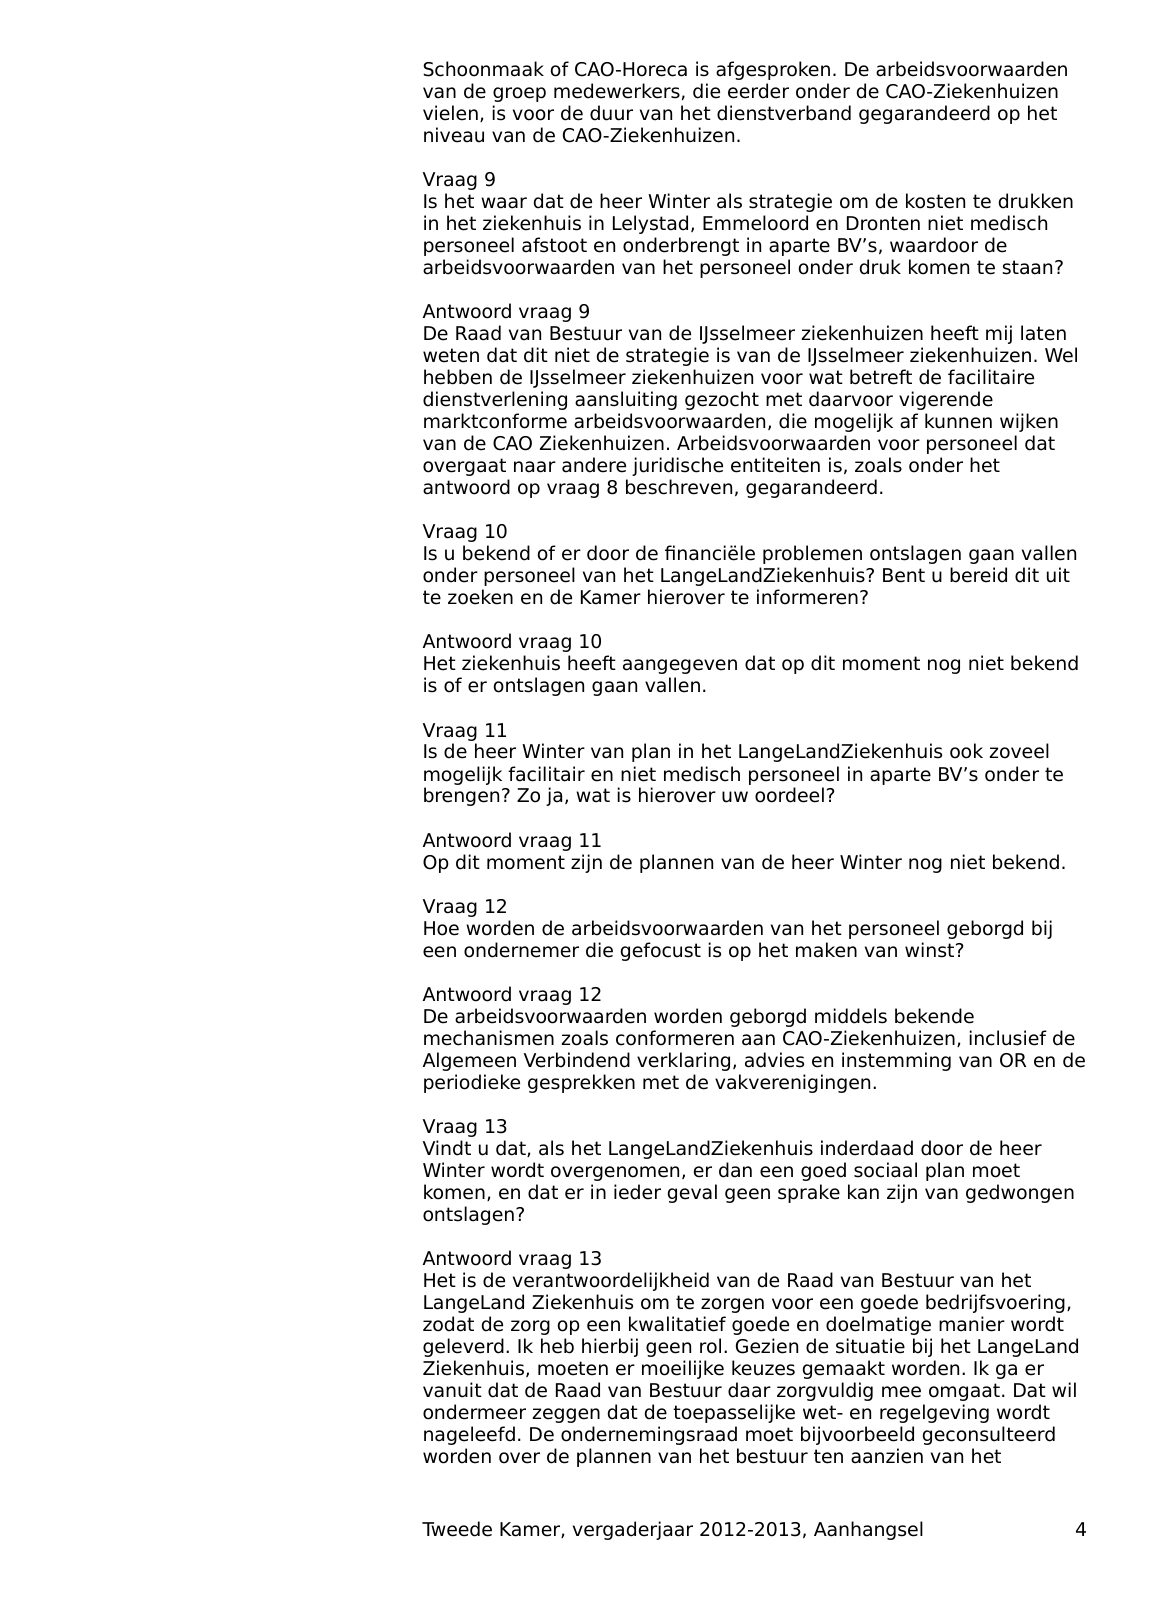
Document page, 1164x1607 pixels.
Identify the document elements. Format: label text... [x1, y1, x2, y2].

text De arbeidsvoorwaarden worden geborgd middels bekende mechanismen zoals conformeren aan CAO-Ziekenhuizen, inclusief de Algemeen Verbindend verklaring, advies en instemming van OR en de periodieke gesprekken met de vakverenigingen. [422, 1006, 1087, 1094]
text Antwoord vraag 13 [422, 1248, 1087, 1270]
text Vindt u dat, als het LangeLandZiekenhuis inderdaad door de heer Winter wordt overgenomen, er dan een goed sociaal plan moet komen, en dat er in ieder geval geen sprake kan zijn van gedwongen ontslagen? [422, 1138, 1087, 1226]
text Is u bekend of er door de financiële problemen ontslagen gaan vallen onder personeel van het LangeLandZiekenhuis? Bent u bereid dit uit te zoeken en de Kamer hierover te informeren? [422, 543, 1087, 609]
text Is de heer Winter van plan in het LangeLandZiekenhuis ook zoveel mogelijk facilitair en niet medisch personeel in aparte BV’s onder te brengen? Zo ja, wat is hierover uw oordeel? [422, 741, 1087, 807]
text Vraag 12 [422, 896, 1087, 918]
text Vraag 11 [422, 719, 1087, 741]
text Het is de verantwoordelijkheid van de Raad van Bestuur van het LangeLand Ziekenhuis om te zorgen voor een goede bedrijfsvoering, zodat de zorg op een kwalitatief goede en doelmatige manier wordt geleverd. Ik heb hierbij geen rol. Gezien de situatie bij het LangeLand Ziekenhuis, moeten er moeilijke keuzes gemaakt worden. Ik ga er vanuit dat de Raad van Bestuur daar zorgvuldig mee omgaat. Dat wil ondermeer zeggen dat de toepasselijke wet- en regelgeving wordt nageleefd. De ondernemingsraad moet bijvoorbeeld geconsulteerd worden over de plannen van het bestuur ten aanzien van het [422, 1270, 1087, 1468]
text Vraag 13 [422, 1116, 1087, 1138]
text Antwoord vraag 9 [422, 301, 1087, 323]
text Antwoord vraag 10 [422, 631, 1087, 653]
text De Raad van Bestuur van de IJsselmeer ziekenhuizen heeft mij laten weten dat dit niet de strategie is van de IJsselmeer ziekenhuizen. Wel hebben de IJsselmeer ziekenhuizen voor wat betreft de facilitaire dienstverlening aansluiting gezocht met daarvoor vigerende marktconforme arbeidsvoorwaarden, die mogelijk af kunnen wijken van de CAO Ziekenhuizen. Arbeidsvoorwaarden voor personeel dat overgaat naar andere juridische entiteiten is, zoals onder het antwoord op vraag 8 beschreven, gegarandeerd. [422, 323, 1087, 499]
text Vraag 10 [422, 521, 1087, 543]
text Hoe worden de arbeidsvoorwaarden van het personeel geborgd bij een ondernemer die gefocust is op het maken van winst? [422, 918, 1087, 962]
text Is het waar dat de heer Winter als strategie om de kosten te drukken in het ziekenhuis in Lelystad, Emmeloord en Dronten niet medisch personeel afstoot en onderbrengt in aparte BV’s, waardoor de arbeidsvoorwaarden van het personeel onder druk komen te staan? [422, 191, 1087, 279]
text Op dit moment zijn de plannen van de heer Winter nog niet bekend. [422, 852, 1087, 873]
text Schoonmaak of CAO-Horeca is afgesproken. De arbeidsvoorwaarden van de groep medewerkers, die eerder onder de CAO-Ziekenhuizen vielen, is voor de duur van het dienstverband gegarandeerd op het niveau van de CAO-Ziekenhuizen. [422, 59, 1087, 147]
text Het ziekenhuis heeft aangegeven dat op dit moment nog niet bekend is of er ontslagen gaan vallen. [422, 653, 1087, 697]
text Vraag 9 [422, 169, 1087, 191]
text Antwoord vraag 12 [422, 984, 1087, 1006]
text Antwoord vraag 11 [422, 829, 1087, 852]
